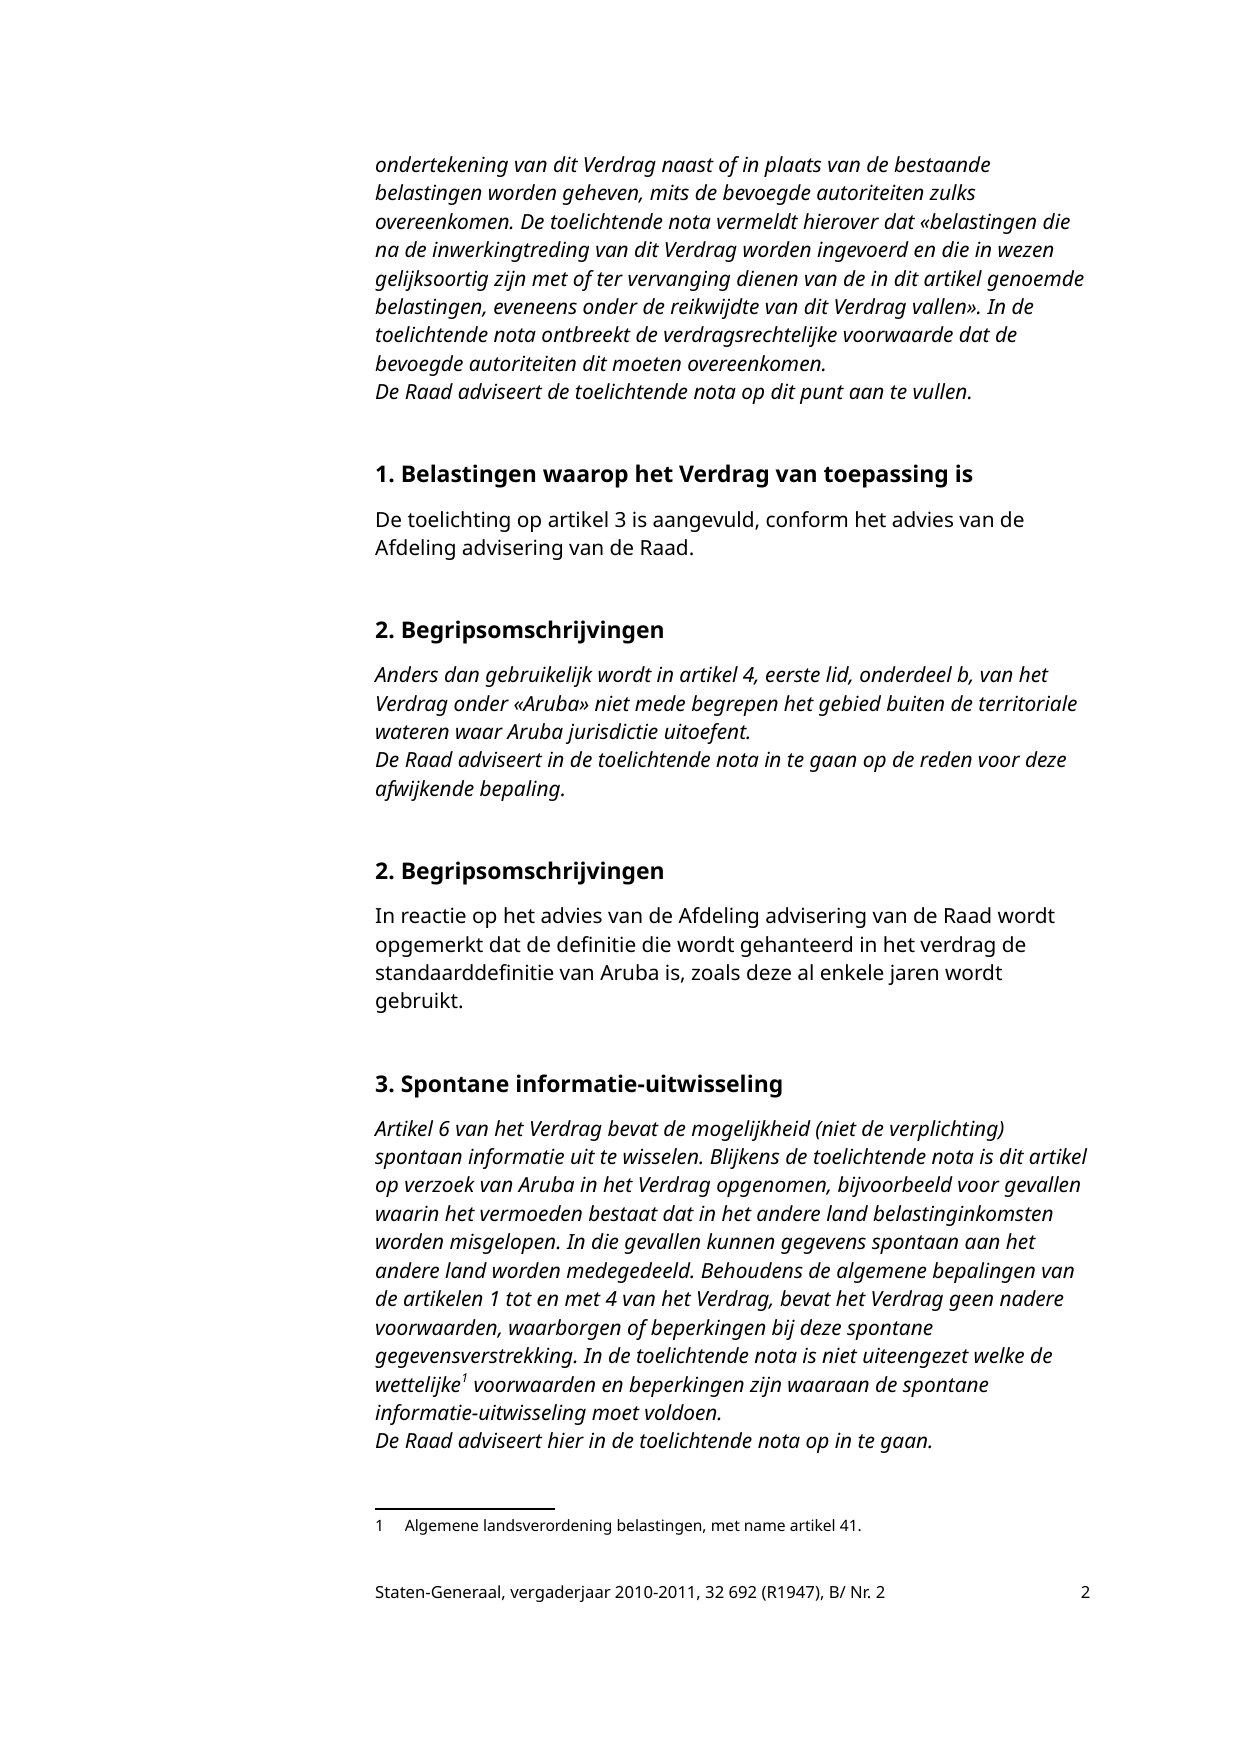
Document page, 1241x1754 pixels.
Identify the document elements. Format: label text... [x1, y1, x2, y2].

text Algemene landsverordening belastingen, met name artikel 41. [375, 1508, 1090, 1536]
text De toelichting op artikel 3 is aangevuld, conform het advies van de Afdeling advisering van de Raad. [375, 505, 1090, 562]
text Artikel 6 van het Verdrag bevat de mogelijkheid (niet de verplichting) spontaan informatie uit te wisselen. Blijkens de toelichtende nota is dit artikel op verzoek van Aruba in het Verdrag opgenomen, bijvoorbeeld voor gevallen waarin het vermoeden bestaat dat in het andere land belastinginkomsten worden misgelopen. In die gevallen kunnen gegevens spontaan aan het andere land worden medegedeeld. Behoudens de algemene bepalingen van de artikelen 1 tot en met 4 van het Verdrag, bevat het Verdrag geen nadere voorwaarden, waarborgen of beperkingen bij deze spontane gegevensverstrekking. In de toelichtende nota is niet uiteengezet welke de wettelijke voorwaarden en beperkingen zijn waaraan de spontane informatie-uitwisseling moet voldoen. [375, 1114, 1090, 1427]
text De Raad adviseert de toelichtende nota op dit punt aan te vullen. [375, 377, 1090, 406]
text ondertekening van dit Verdrag naast of in plaats van de bestaande belastingen worden geheven, mits de bevoegde autoriteiten zulks overeenkomen. De toelichtende nota vermeldt hierover dat «belastingen die na de inwerkingtreding van dit Verdrag worden ingevoerd en die in wezen gelijksoortig zijn met of ter vervanging dienen van de in dit artikel genoemde belastingen, eveneens onder de reikwijdte van dit Verdrag vallen». In de toelichtende nota ontbreekt de verdragsrechtelijke voorwaarde dat de bevoegde autoriteiten dit moeten overeenkomen. [375, 150, 1090, 377]
text De Raad adviseert in de toelichtende nota in te gaan op de reden voor deze afwijkende bepaling. [375, 746, 1090, 802]
text Anders dan gebruikelijk wordt in artikel 4, eerste lid, onderdeel b, van het Verdrag onder «Aruba» niet mede begrepen het gebied buiten de territoriale wateren waar Aruba jurisdictie uitoefent. [375, 660, 1090, 746]
subtitle 3. Spontane informatie-uitwisseling [375, 1067, 1090, 1099]
text In reactie op het advies van de Afdeling advisering van de Raad wordt opgemerkt dat de definitie die wordt gehanteerd in het verdrag de standaarddefinitie van Aruba is, zoals deze al enkele jaren wordt gebruikt. [375, 901, 1090, 1015]
text De Raad adviseert hier in de toelichtende nota op in te gaan. [375, 1427, 1090, 1455]
subtitle 1. Belastingen waarop het Verdrag van toepassing is [375, 458, 1090, 490]
subtitle 2. Begripsomschrijvingen [375, 855, 1090, 886]
subtitle 2. Begripsomschrijvingen [375, 614, 1090, 645]
